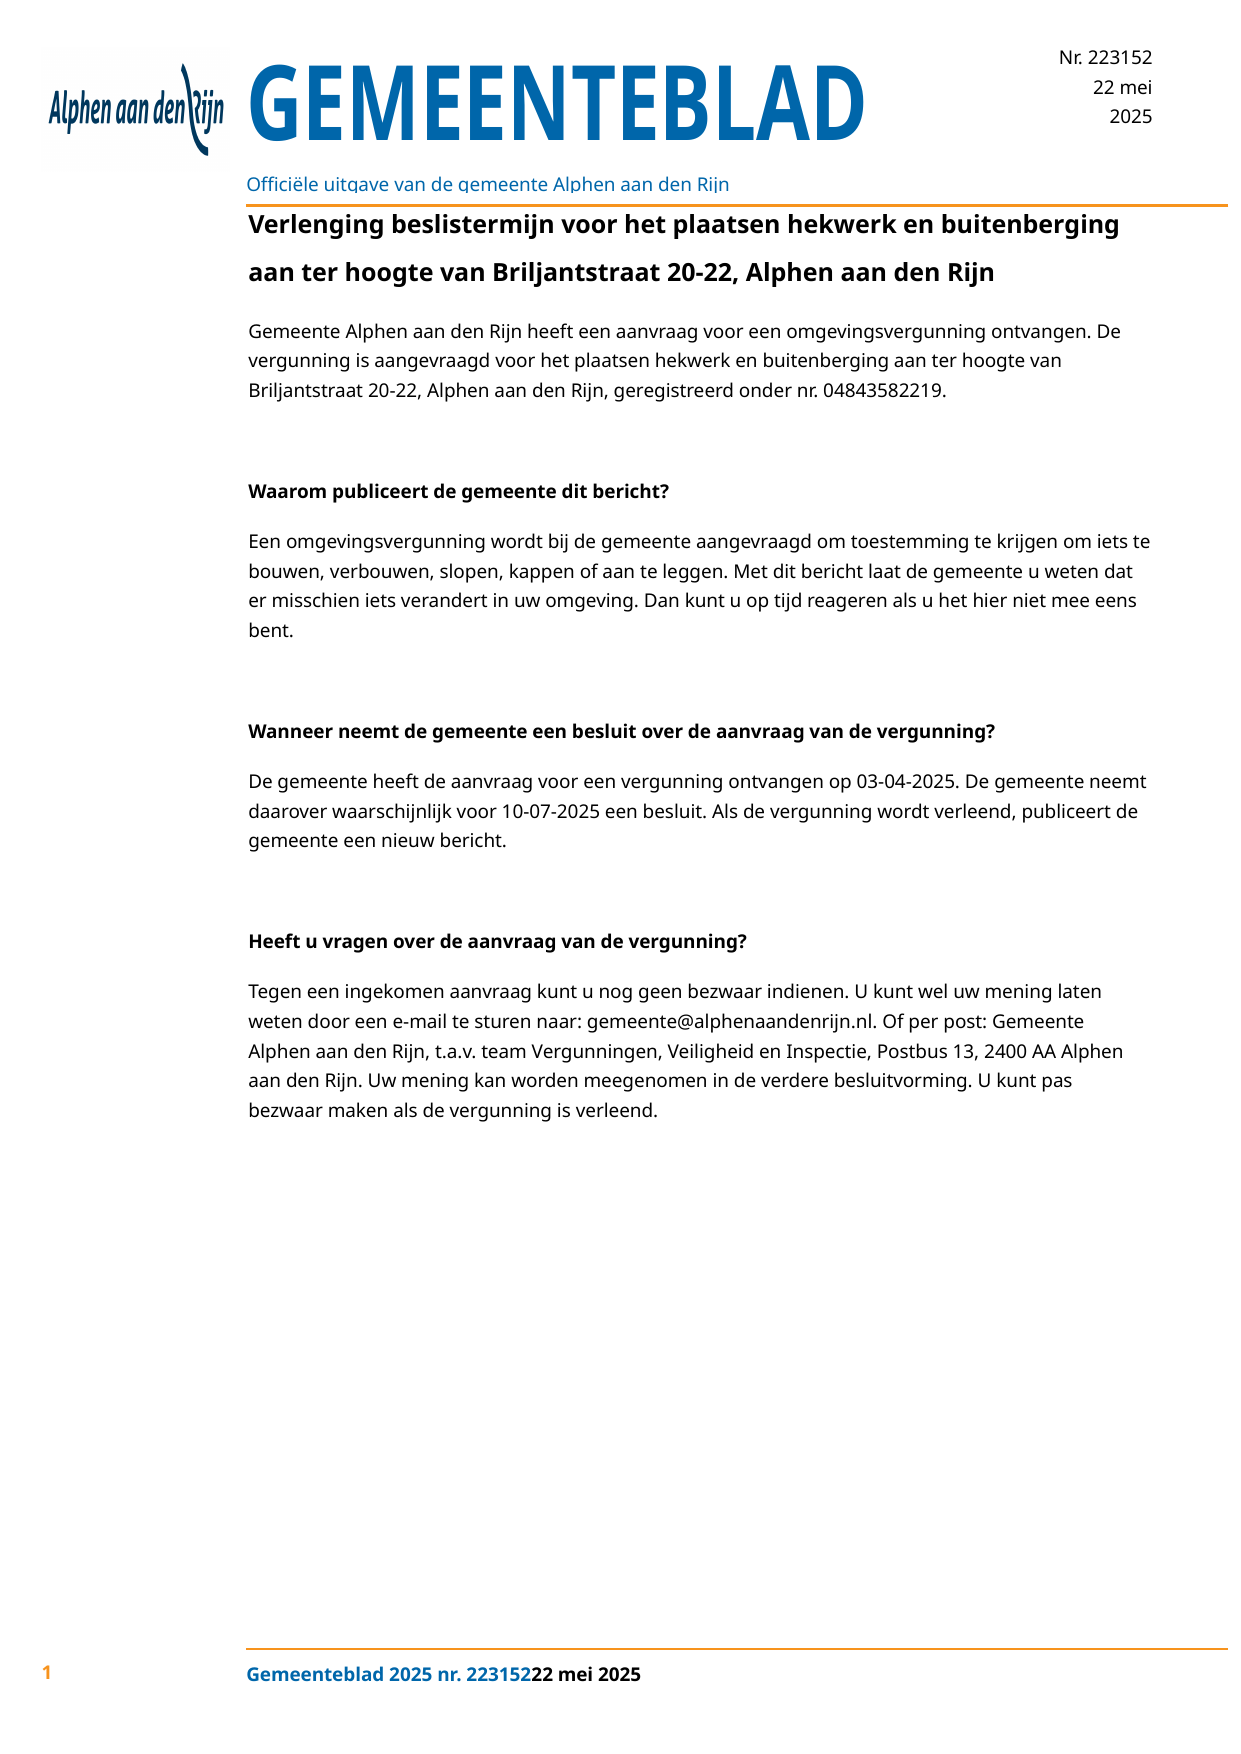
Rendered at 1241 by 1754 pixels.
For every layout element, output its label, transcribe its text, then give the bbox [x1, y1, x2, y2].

text Gemeente Alphen aan den Rijn heeft een aanvraag voor een omgevingsvergunning ontvangen. De vergunning is aangevraagd voor het plaatsen hekwerk en buitenberging aan ter hoogte van Briljantstraat 20-22, Alphen aan den Rijn, geregistreerd onder nr. 04843582219. [248, 318, 1152, 403]
text Heeft u vragen over de aanvraag van de vergunning? [248, 928, 1152, 954]
text De gemeente heeft de aanvraag voor een vergunning ontvangen op 03-04-2025. De gemeente neemt daarover waarschijnlijk voor 10-07-2025 een besluit. Als de vergunning wordt verleend, publiceert de gemeente een nieuw bericht. [248, 768, 1152, 853]
text Tegen een ingekomen aanvraag kunt u nog geen bezwaar indienen. U kunt wel uw mening laten weten door een e-mail te sturen naar: gemeente@alphenaandenrijn.nl. Of per post: Gemeente Alphen aan den Rijn, t.a.v. team Vergunningen, Veiligheid en Inspectie, Postbus 13, 2400 AA Alphen aan den Rijn. Uw mening kan worden meegenomen in de verdere besluitvorming. U kunt pas bezwaar maken als de vergunning is verleend. [248, 979, 1152, 1123]
text Waarom publiceert de gemeente dit bericht? [248, 478, 1152, 504]
picture [41, 47, 231, 172]
text Wanneer neemt de gemeente een besluit over de aanvraag van de vergunning? [248, 718, 1152, 744]
text Verlenging beslistermijn voor het plaatsen hekwerk en buitenberging aan ter hoogte van Briljantstraat 20-22, Alphen aan den Rijn [248, 207, 1152, 288]
text Een omgevingsvergunning wordt bij de gemeente aangevraagd om toestemming te krijgen om iets te bouwen, verbouwen, slopen, kappen of aan te leggen. Met dit bericht laat de gemeente u weten dat er misschien iets verandert in uw omgeving. Dan kunt u op tijd reageren als u het hier niet mee eens bent. [248, 528, 1152, 643]
